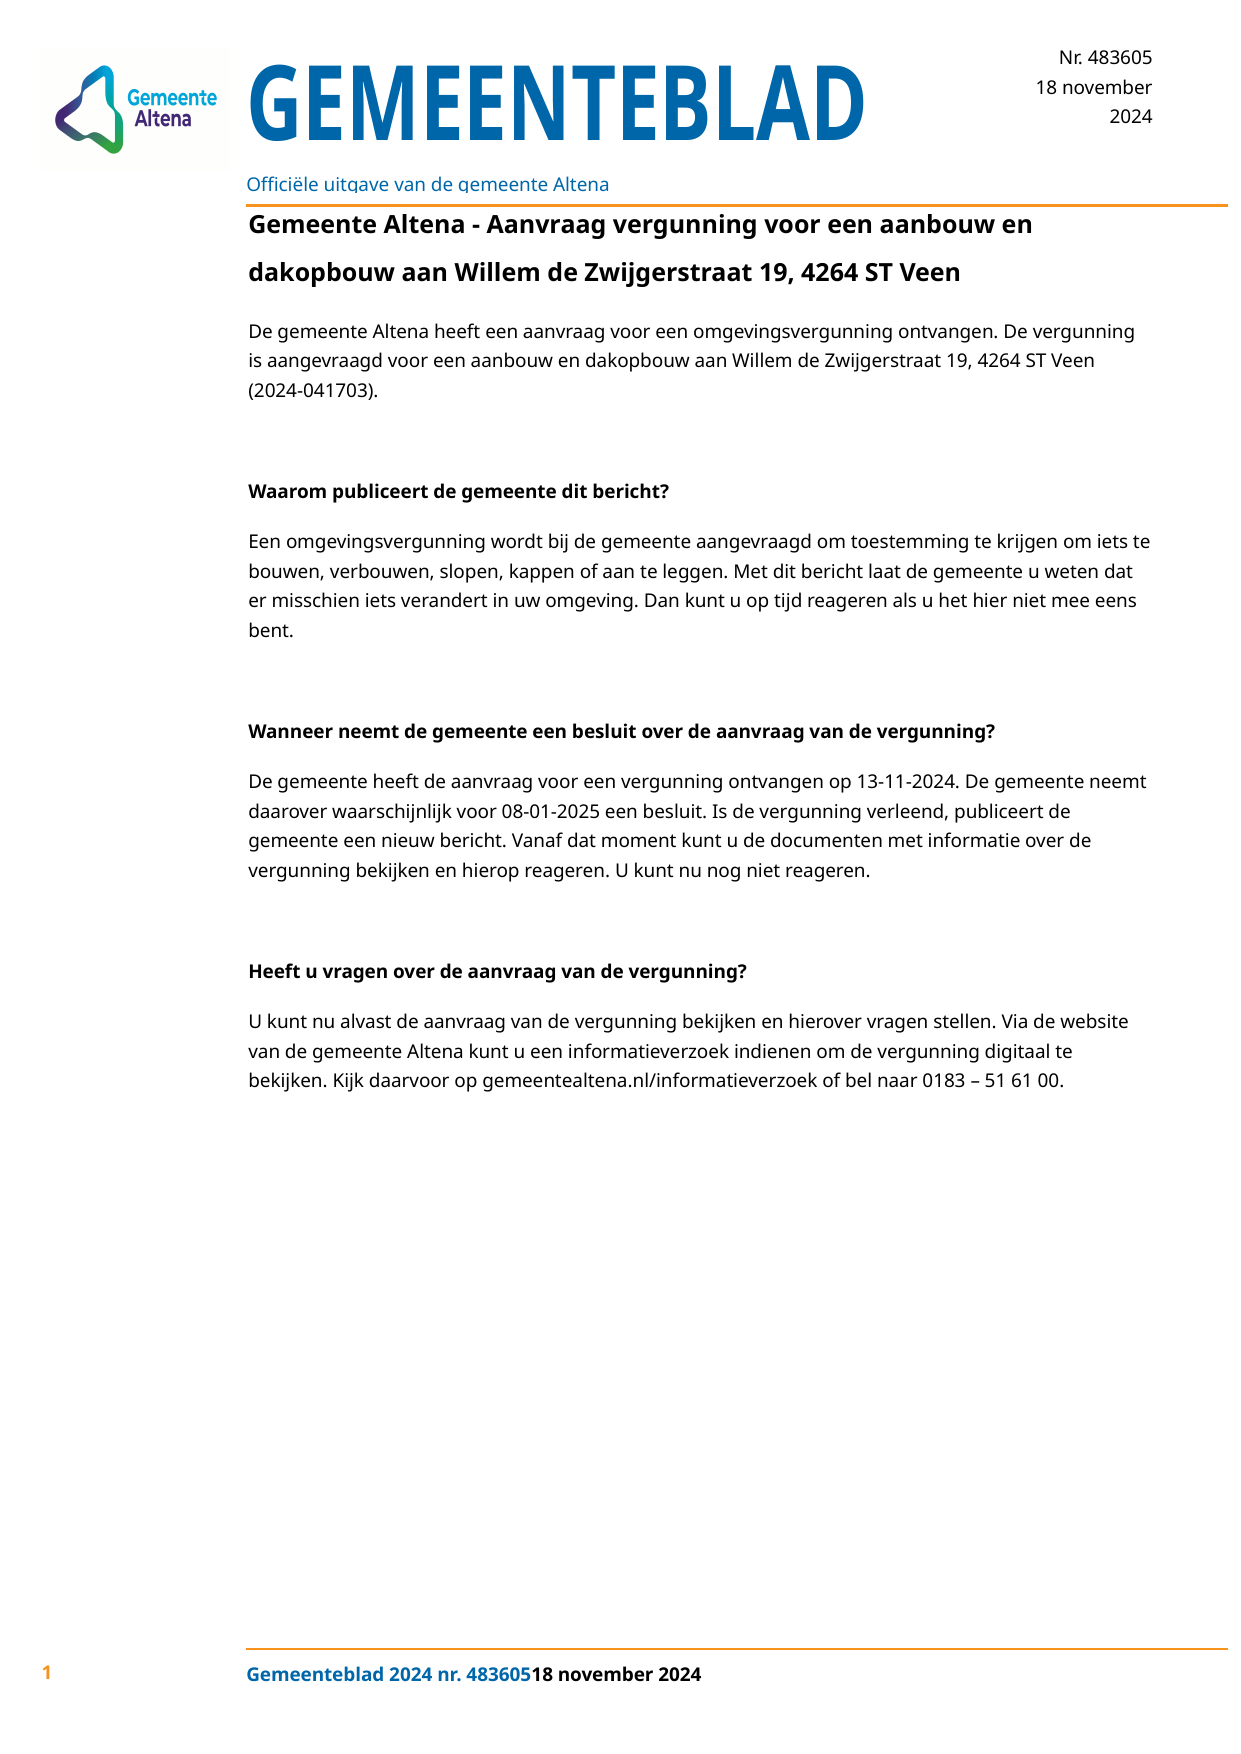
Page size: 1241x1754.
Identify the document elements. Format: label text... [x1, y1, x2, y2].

text Waarom publiceert de gemeente dit bericht? [248, 478, 1152, 504]
picture [41, 47, 231, 172]
text Gemeente Altena - Aanvraag vergunning voor een aanbouw en dakopbouw aan Willem de Zwijgerstraat 19, 4264 ST Veen [248, 207, 1152, 288]
text Heeft u vragen over de aanvraag van de vergunning? [248, 958, 1152, 984]
text De gemeente Altena heeft een aanvraag voor een omgevingsvergunning ontvangen. De vergunning is aangevraagd voor een aanbouw en dakopbouw aan Willem de Zwijgerstraat 19, 4264 ST Veen (2024-041703). [248, 318, 1152, 403]
text Een omgevingsvergunning wordt bij de gemeente aangevraagd om toestemming te krijgen om iets te bouwen, verbouwen, slopen, kappen of aan te leggen. Met dit bericht laat de gemeente u weten dat er misschien iets verandert in uw omgeving. Dan kunt u op tijd reageren als u het hier niet mee eens bent. [248, 528, 1152, 643]
text Wanneer neemt de gemeente een besluit over de aanvraag van de vergunning? [248, 718, 1152, 744]
text U kunt nu alvast de aanvraag van de vergunning bekijken en hierover vragen stellen. Via de website van de gemeente Altena kunt u een informatieverzoek indienen om de vergunning digitaal te bekijken. Kijk daarvoor op gemeentealtena.nl/informatieverzoek of bel naar 0183 – 51 61 00. [248, 1008, 1152, 1093]
text De gemeente heeft de aanvraag voor een vergunning ontvangen op 13-11-2024. De gemeente neemt daarover waarschijnlijk voor 08-01-2025 een besluit. Is de vergunning verleend, publiceert de gemeente een nieuw bericht. Vanaf dat moment kunt u de documenten met informatie over de vergunning bekijken en hierop reageren. U kunt nu nog niet reageren. [248, 768, 1152, 883]
